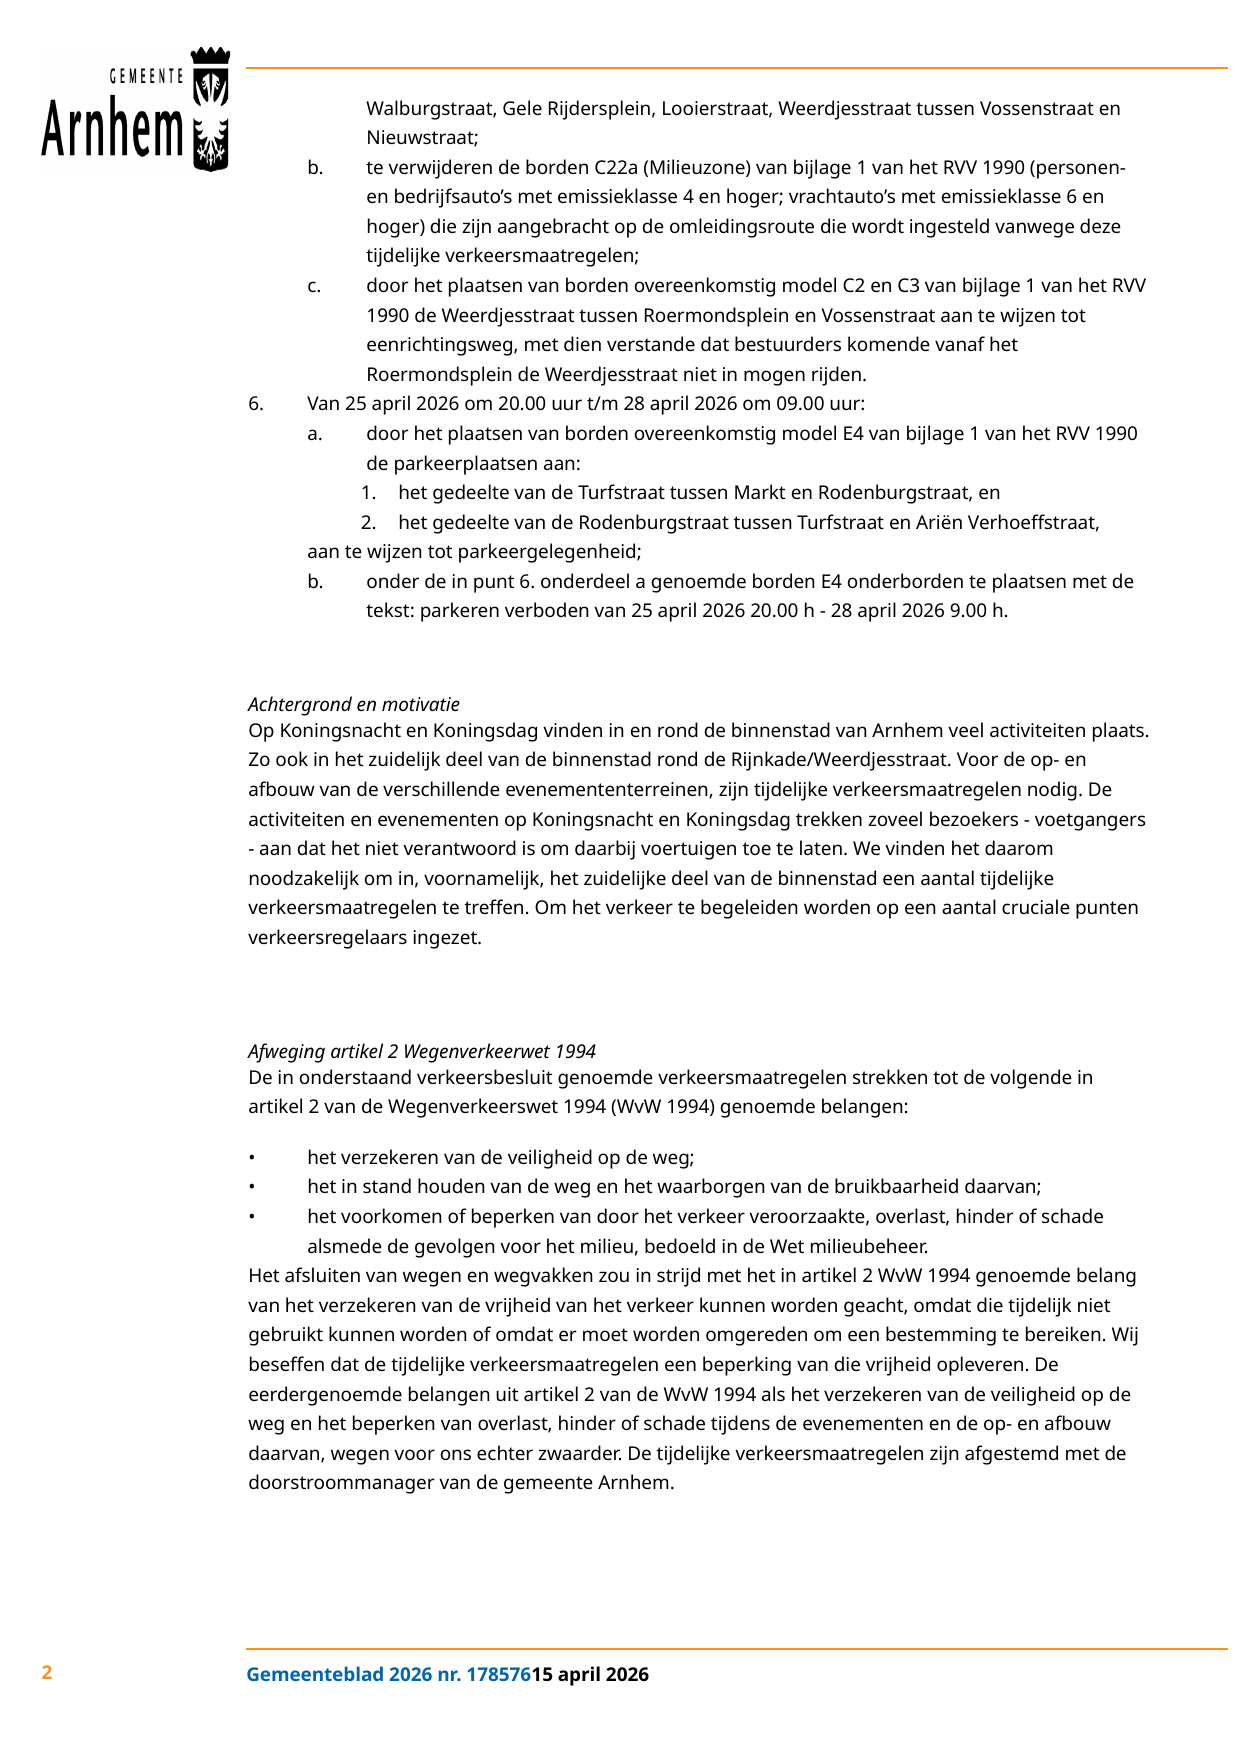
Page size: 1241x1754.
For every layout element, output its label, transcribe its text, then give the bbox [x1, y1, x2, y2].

picture [41, 47, 231, 172]
list het voorkomen of beperken van door het verkeer veroorzaakte, overlast, hinder of schade alsmede de gevolgen voor het milieu, bedoeld in de Wet milieubeheer. [248, 1203, 1152, 1259]
list onder de in punt 6. onderdeel a genoemde borden E4 onderborden te plaatsen met de tekst: parkeren verboden van 25 april 2026 20.00 h - 28 april 2026 9.00 h. [307, 568, 1152, 623]
text Afweging artikel 2 Wegenverkeerwet 1994 [248, 1038, 1152, 1064]
list het gedeelte van de Turfstraat tussen Markt en Rodenburgstraat, en [361, 479, 1152, 505]
list het in stand houden van de weg en het waarborgen van de bruikbaarheid daarvan; [248, 1174, 1152, 1199]
list door het plaatsen van borden overeenkomstig model E4 van bijlage 1 van het RVV 1990 de parkeerplaatsen aan: [307, 420, 1152, 476]
text Het afsluiten van wegen en wegvakken zou in strijd met het in artikel 2 WvW 1994 genoemde belang van het verzekeren van de vrijheid van het verkeer kunnen worden geacht, omdat die tijdelijk niet gebruikt kunnen worden of omdat er moet worden omgereden om een bestemming te bereiken. Wij beseffen dat de tijdelijke verkeersmaatregelen een beperking van die vrijheid opleveren. De eerdergenoemde belangen uit artikel 2 van de WvW 1994 als het verzekeren van de veiligheid op de weg en het beperken van overlast, hinder of schade tijdens de evenementen en de op- en afbouw daarvan, wegen voor ons echter zwaarder. De tijdelijke verkeersmaatregelen zijn afgestemd met de doorstroommanager van de gemeente Arnhem. [248, 1262, 1152, 1495]
list door het plaatsen van borden overeenkomstig model C2 en C3 van bijlage 1 van het RVV 1990 de Weerdjesstraat tussen Roermondsplein en Vossenstraat aan te wijzen tot eenrichtingsweg, met dien verstande dat bestuurders komende vanaf het Roermondsplein de Weerdjesstraat niet in mogen rijden. [307, 272, 1152, 387]
text Achtergrond en motivatie [248, 691, 1152, 717]
text Op Koningsnacht en Koningsdag vinden in en rond de binnenstad van Arnhem veel activiteiten plaats. Zo ook in het zuidelijk deel van de binnenstad rond de Rijnkade/Weerdjesstraat. Voor de op- en afbouw van de verschillende evenemententerreinen, zijn tijdelijke verkeersmaatregelen nodig. De activiteiten en evenementen op Koningsnacht en Koningsdag trekken zoveel bezoekers - voetgangers - aan dat het niet verantwoord is om daarbij voertuigen toe te laten. We vinden het daarom noodzakelijk om in, voornamelijk, het zuidelijke deel van de binnenstad een aantal tijdelijke verkeersmaatregelen te treffen. Om het verkeer te begeleiden worden op een aantal cruciale punten verkeersregelaars ingezet. [248, 717, 1152, 950]
list Walburgstraat, Gele Rijdersplein, Looierstraat, Weerdjesstraat tussen Vossenstraat en Nieuwstraat; [307, 95, 1152, 150]
text De in onderstaand verkeersbesluit genoemde verkeersmaatregelen strekken tot de volgende in artikel 2 van de Wegenverkeerswet 1994 (WvW 1994) genoemde belangen: [248, 1064, 1152, 1119]
list het verzekeren van de veiligheid op de weg; [248, 1144, 1152, 1170]
list aan te wijzen tot parkeergelegenheid; [248, 538, 1152, 564]
list te verwijderen de borden C22a (Milieuzone) van bijlage 1 van het RVV 1990 (personen- en bedrijfsauto’s met emissieklasse 4 en hoger; vrachtauto’s met emissieklasse 6 en hoger) die zijn aangebracht op de omleidingsroute die wordt ingesteld vanwege deze tijdelijke verkeersmaatregelen; [307, 154, 1152, 268]
list Van 25 april 2026 om 20.00 uur t/m 28 april 2026 om 09.00 uur: [248, 391, 1152, 416]
list het gedeelte van de Rodenburgstraat tussen Turfstraat en Ariën Verhoeffstraat, [361, 509, 1152, 535]
